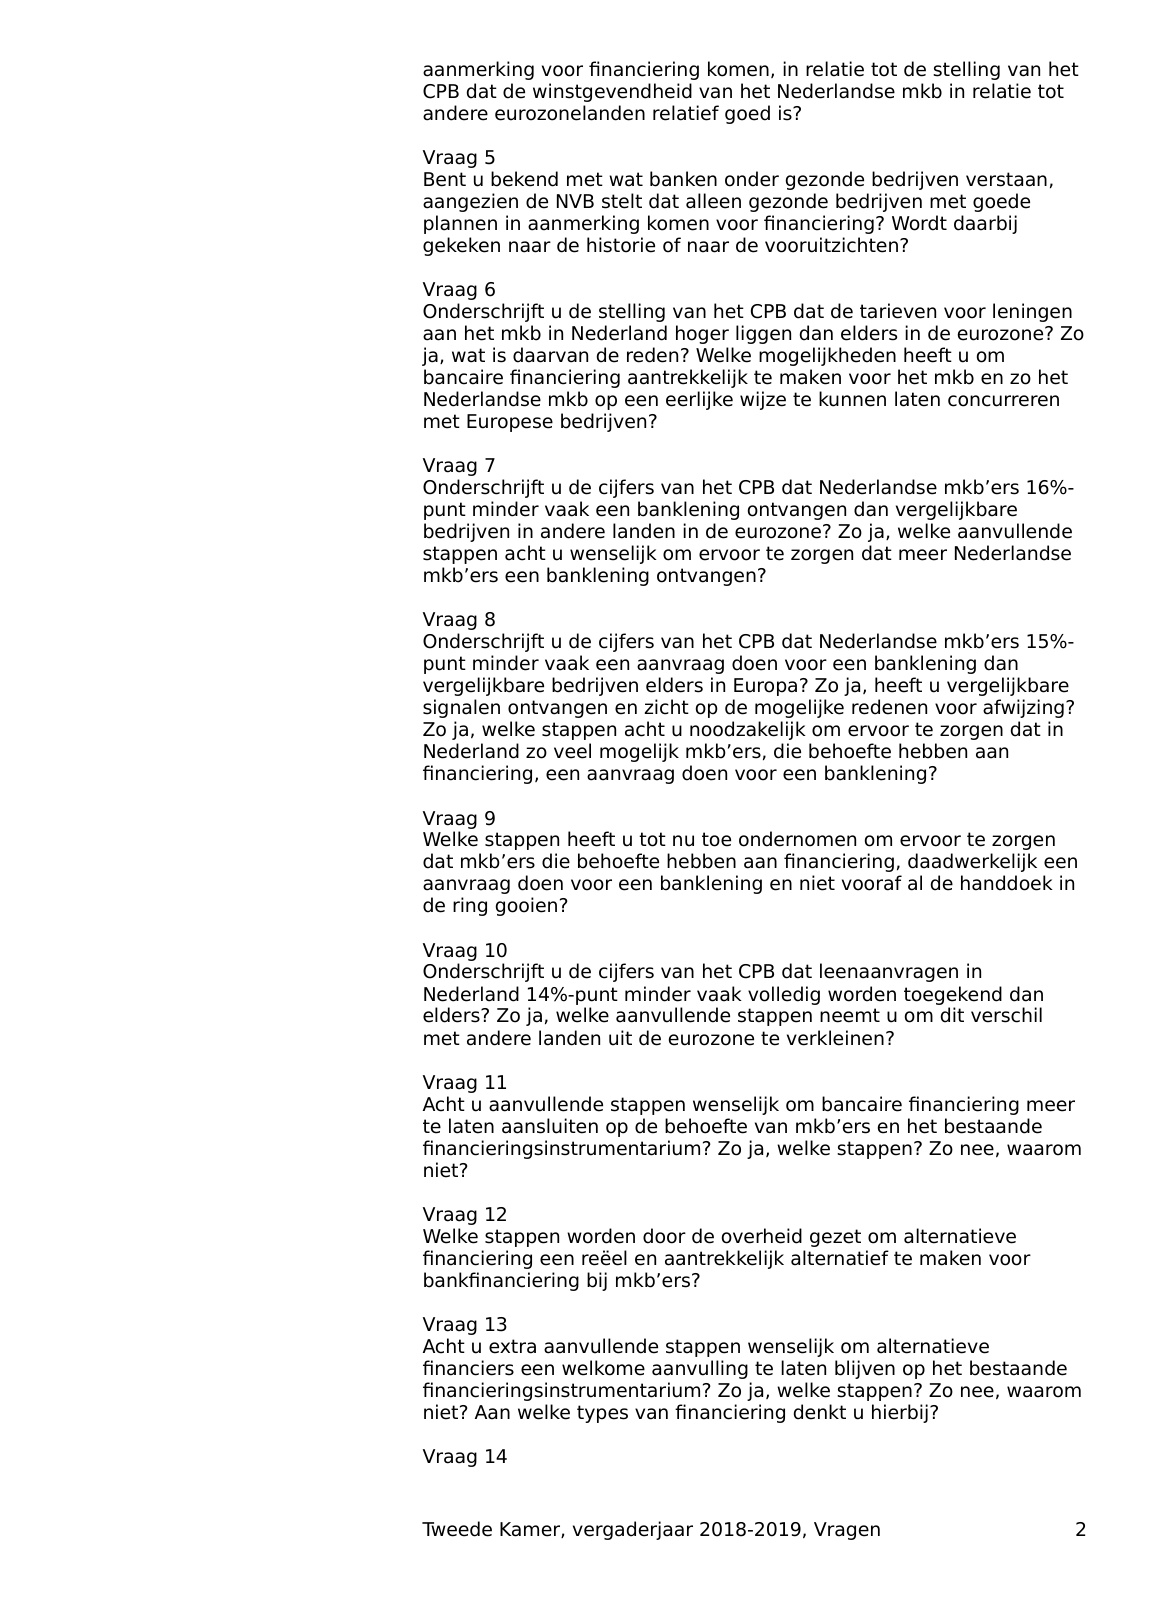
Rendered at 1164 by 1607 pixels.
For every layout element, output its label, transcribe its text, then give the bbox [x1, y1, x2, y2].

text Vraag 14 [422, 1446, 1087, 1468]
text Bent u bekend met wat banken onder gezonde bedrijven verstaan, aangezien de NVB stelt dat alleen gezonde bedrijven met goede plannen in aanmerking komen voor financiering? Wordt daarbij gekeken naar de historie of naar de vooruitzichten? [422, 169, 1087, 257]
text Vraag 7 [422, 455, 1087, 477]
text Vraag 9 [422, 807, 1087, 829]
text Vraag 8 [422, 609, 1087, 631]
text Onderschrijft u de cijfers van het CPB dat leenaanvragen in Nederland 14%-punt minder vaak volledig worden toegekend dan elders? Zo ja, welke aanvullende stappen neemt u om dit verschil met andere landen uit de eurozone te verkleinen? [422, 961, 1087, 1049]
text Acht u extra aanvullende stappen wenselijk om alternatieve financiers een welkome aanvulling te laten blijven op het bestaande financieringsinstrumentarium? Zo ja, welke stappen? Zo nee, waarom niet? Aan welke types van financiering denkt u hierbij? [422, 1336, 1087, 1424]
text Vraag 12 [422, 1204, 1087, 1226]
text Vraag 13 [422, 1314, 1087, 1336]
text aanmerking voor financiering komen, in relatie tot de stelling van het CPB dat de winstgevendheid van het Nederlandse mkb in relatie tot andere eurozonelanden relatief goed is? [422, 59, 1087, 125]
text Onderschrijft u de stelling van het CPB dat de tarieven voor leningen aan het mkb in Nederland hoger liggen dan elders in de eurozone? Zo ja, wat is daarvan de reden? Welke mogelijkheden heeft u om bancaire financiering aantrekkelijk te maken voor het mkb en zo het Nederlandse mkb op een eerlijke wijze te kunnen laten concurreren met Europese bedrijven? [422, 301, 1087, 433]
text Acht u aanvullende stappen wenselijk om bancaire financiering meer te laten aansluiten op de behoefte van mkb’ers en het bestaande financieringsinstrumentarium? Zo ja, welke stappen? Zo nee, waarom niet? [422, 1093, 1087, 1181]
text Welke stappen heeft u tot nu toe ondernomen om ervoor te zorgen dat mkb’ers die behoefte hebben aan financiering, daadwerkelijk een aanvraag doen voor een banklening en niet vooraf al de handdoek in de ring gooien? [422, 829, 1087, 917]
text Vraag 10 [422, 939, 1087, 961]
text Vraag 6 [422, 279, 1087, 301]
text Onderschrijft u de cijfers van het CPB dat Nederlandse mkb’ers 16%-punt minder vaak een banklening ontvangen dan vergelijkbare bedrijven in andere landen in de eurozone? Zo ja, welke aanvullende stappen acht u wenselijk om ervoor te zorgen dat meer Nederlandse mkb’ers een banklening ontvangen? [422, 477, 1087, 587]
text Onderschrijft u de cijfers van het CPB dat Nederlandse mkb’ers 15%-punt minder vaak een aanvraag doen voor een banklening dan vergelijkbare bedrijven elders in Europa? Zo ja, heeft u vergelijkbare signalen ontvangen en zicht op de mogelijke redenen voor afwijzing? Zo ja, welke stappen acht u noodzakelijk om ervoor te zorgen dat in Nederland zo veel mogelijk mkb’ers, die behoefte hebben aan financiering, een aanvraag doen voor een banklening? [422, 631, 1087, 785]
text Welke stappen worden door de overheid gezet om alternatieve financiering een reëel en aantrekkelijk alternatief te maken voor bankfinanciering bij mkb’ers? [422, 1226, 1087, 1292]
text Vraag 11 [422, 1072, 1087, 1093]
text Vraag 5 [422, 147, 1087, 169]
